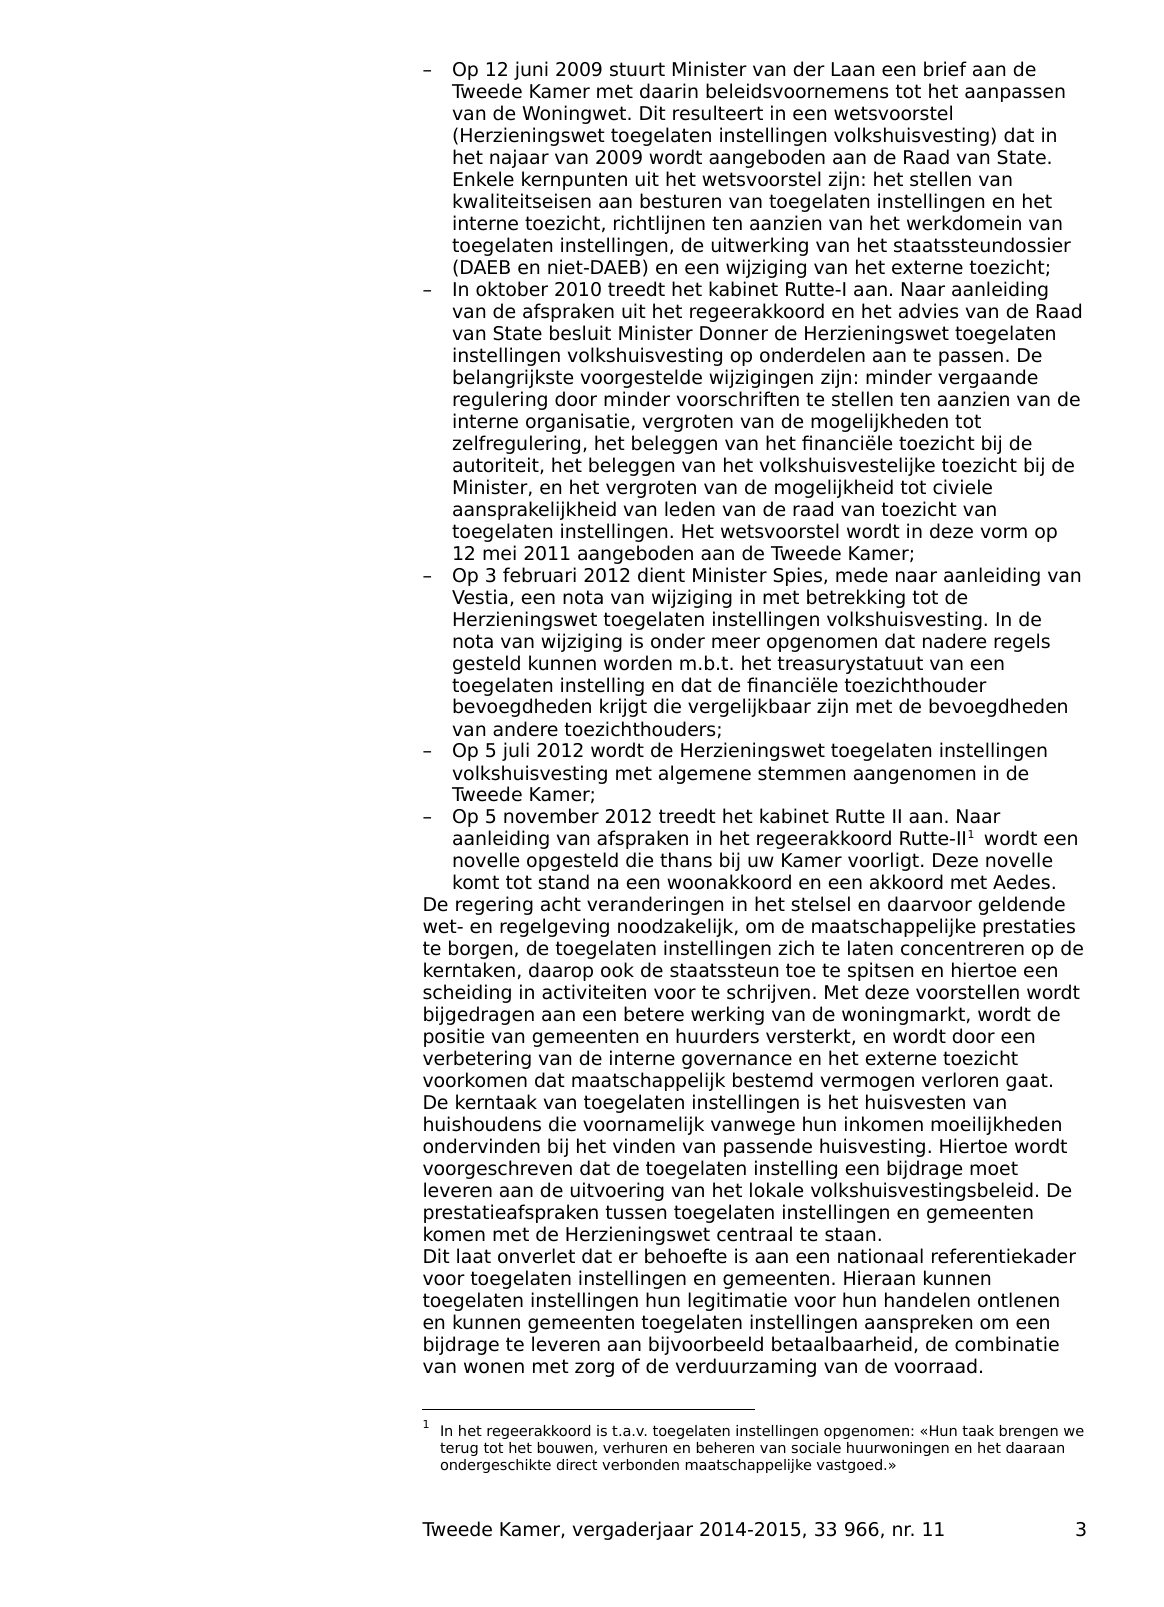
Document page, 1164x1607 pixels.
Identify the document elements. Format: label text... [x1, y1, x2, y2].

text – In oktober 2010 treedt het kabinet Rutte-I aan. Naar aanleiding van de afspraken uit het regeerakkoord en het advies van de Raad van State besluit Minister Donner de Herzieningswet toegelaten instellingen volkshuisvesting op onderdelen aan te passen. De belangrijkste voorgestelde wijzigingen zijn: minder vergaande regulering door minder voorschriften te stellen ten aanzien van de interne organisatie, vergroten van de mogelijkheden tot zelfregulering, het beleggen van het financiële toezicht bij de autoriteit, het beleggen van het volkshuisvestelijke toezicht bij de Minister, en het vergroten van de mogelijkheid tot civiele aansprakelijkheid van leden van de raad van toezicht van toegelaten instellingen. Het wetsvoorstel wordt in deze vorm op 12 mei 2011 aangeboden aan de Tweede Kamer; [422, 279, 1087, 564]
text – Op 5 november 2012 treedt het kabinet Rutte II aan. Naar aanleiding van afspraken in het regeerakkoord Rutte-II wordt een novelle opgesteld die thans bij uw Kamer voorligt. Deze novelle komt tot stand na een woonakkoord en een akkoord met Aedes. [422, 806, 1087, 894]
text In het regeerakkoord is t.a.v. toegelaten instellingen opgenomen: «Hun taak brengen we terug tot het bouwen, verhuren en beheren van sociale huurwoningen en het daaraan ondergeschikte direct verbonden maatschappelijke vastgoed.» [422, 1418, 1087, 1474]
text De regering acht veranderingen in het stelsel en daarvoor geldende wet- en regelgeving noodzakelijk, om de maatschappelijke prestaties te borgen, de toegelaten instellingen zich te laten concentreren op de kerntaken, daarop ook de staatssteun toe te spitsen en hiertoe een scheiding in activiteiten voor te schrijven. Met deze voorstellen wordt bijgedragen aan een betere werking van de woningmarkt, wordt de positie van gemeenten en huurders versterkt, en wordt door een verbetering van de interne governance en het externe toezicht voorkomen dat maatschappelijk bestemd vermogen verloren gaat. [422, 894, 1087, 1092]
text – Op 12 juni 2009 stuurt Minister van der Laan een brief aan de Tweede Kamer met daarin beleidsvoornemens tot het aanpassen van de Woningwet. Dit resulteert in een wetsvoorstel (Herzieningswet toegelaten instellingen volkshuisvesting) dat in het najaar van 2009 wordt aangeboden aan de Raad van State. Enkele kernpunten uit het wetsvoorstel zijn: het stellen van kwaliteitseisen aan besturen van toegelaten instellingen en het interne toezicht, richtlijnen ten aanzien van het werkdomein van toegelaten instellingen, de uitwerking van het staatssteundossier (DAEB en niet-DAEB) en een wijziging van het externe toezicht; [422, 59, 1087, 279]
text Dit laat onverlet dat er behoefte is aan een nationaal referentiekader voor toegelaten instellingen en gemeenten. Hieraan kunnen toegelaten instellingen hun legitimatie voor hun handelen ontlenen en kunnen gemeenten toegelaten instellingen aanspreken om een bijdrage te leveren aan bijvoorbeeld betaalbaarheid, de combinatie van wonen met zorg of de verduurzaming van de voorraad. [422, 1246, 1087, 1378]
text De kerntaak van toegelaten instellingen is het huisvesten van huishoudens die voornamelijk vanwege hun inkomen moeilijkheden ondervinden bij het vinden van passende huisvesting. Hiertoe wordt voorgeschreven dat de toegelaten instelling een bijdrage moet leveren aan de uitvoering van het lokale volkshuisvestingsbeleid. De prestatieafspraken tussen toegelaten instellingen en gemeenten komen met de Herzieningswet centraal te staan. [422, 1092, 1087, 1246]
text – Op 3 februari 2012 dient Minister Spies, mede naar aanleiding van Vestia, een nota van wijziging in met betrekking tot de Herzieningswet toegelaten instellingen volkshuisvesting. In de nota van wijziging is onder meer opgenomen dat nadere regels gesteld kunnen worden m.b.t. het treasurystatuut van een toegelaten instelling en dat de financiële toezichthouder bevoegdheden krijgt die vergelijkbaar zijn met de bevoegdheden van andere toezichthouders; [422, 564, 1087, 740]
text – Op 5 juli 2012 wordt de Herzieningswet toegelaten instellingen volkshuisvesting met algemene stemmen aangenomen in de Tweede Kamer; [422, 740, 1087, 806]
